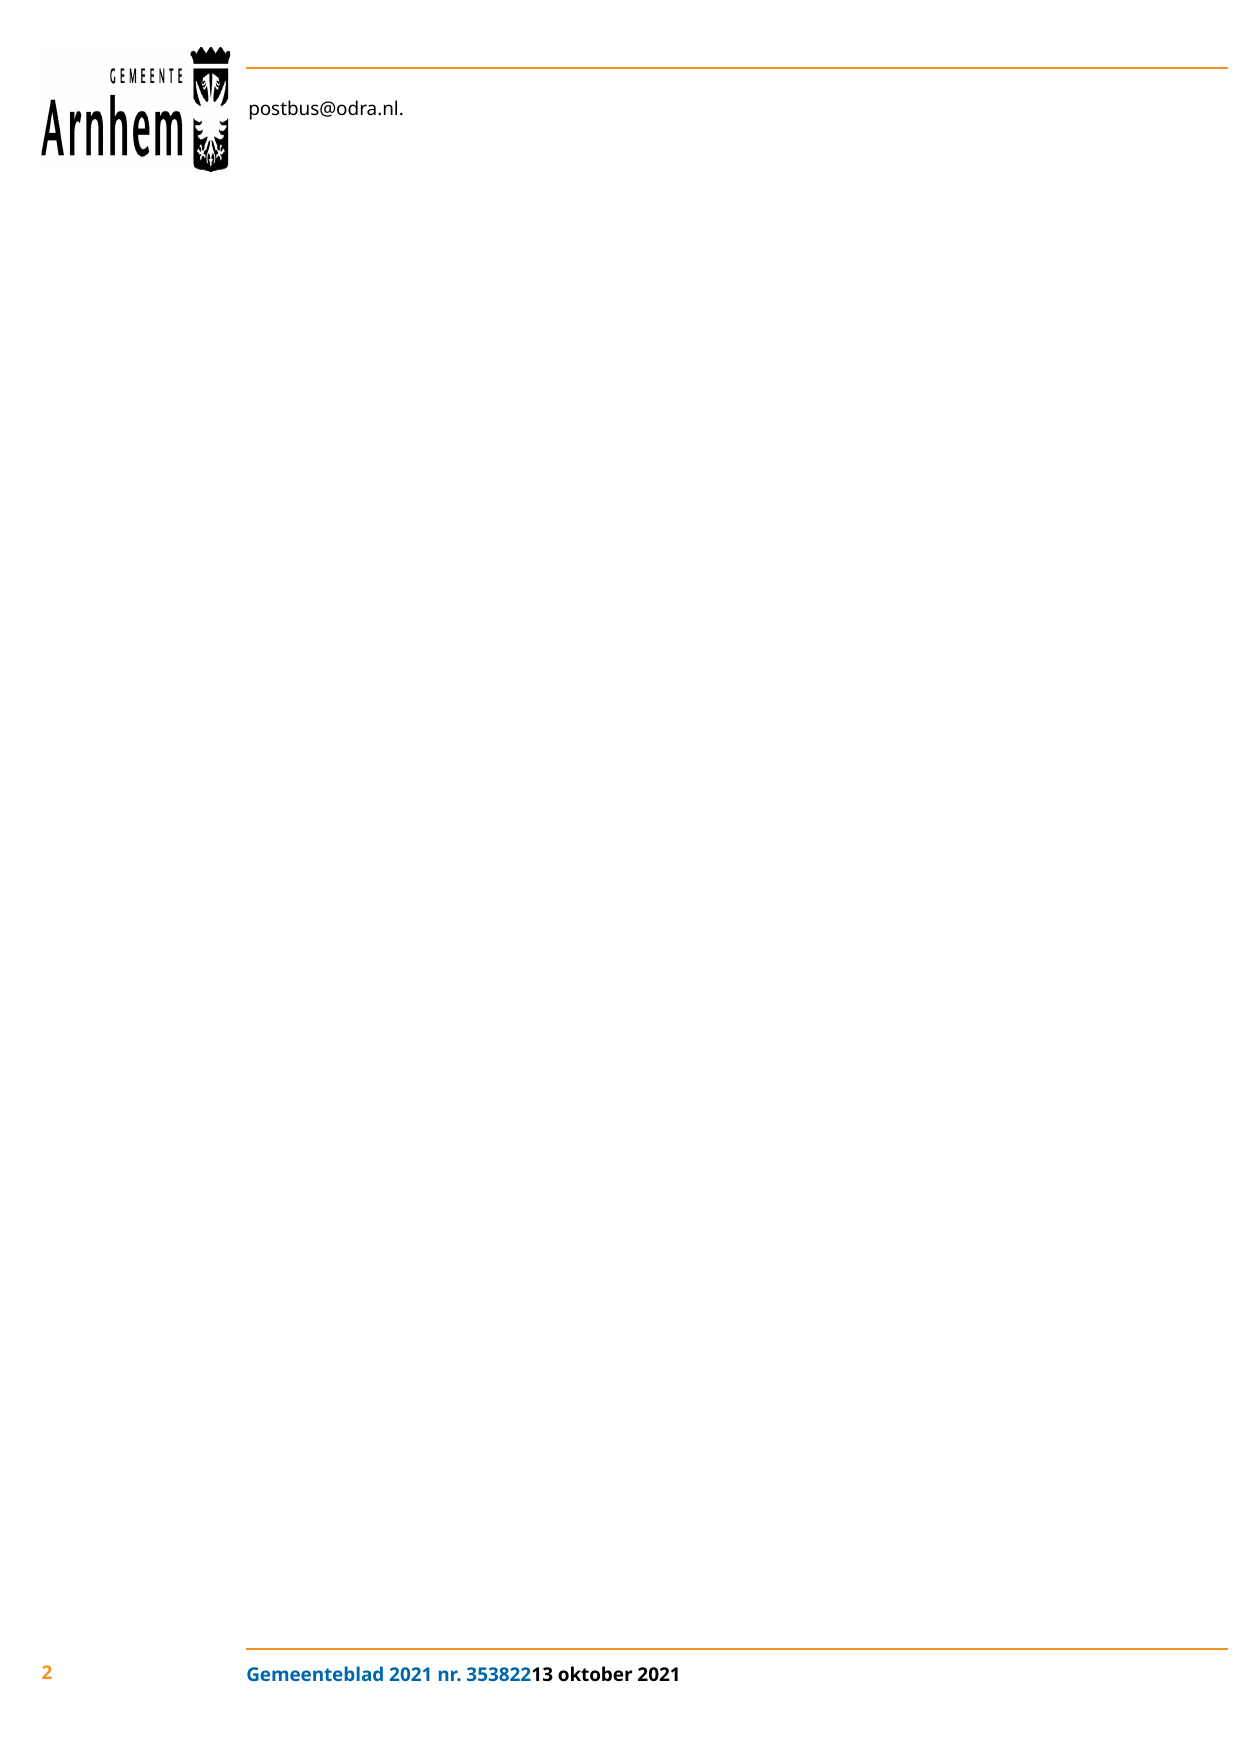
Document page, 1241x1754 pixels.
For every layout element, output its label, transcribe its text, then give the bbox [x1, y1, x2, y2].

text postbus@odra.nl. [248, 95, 1152, 121]
picture [41, 47, 231, 172]
